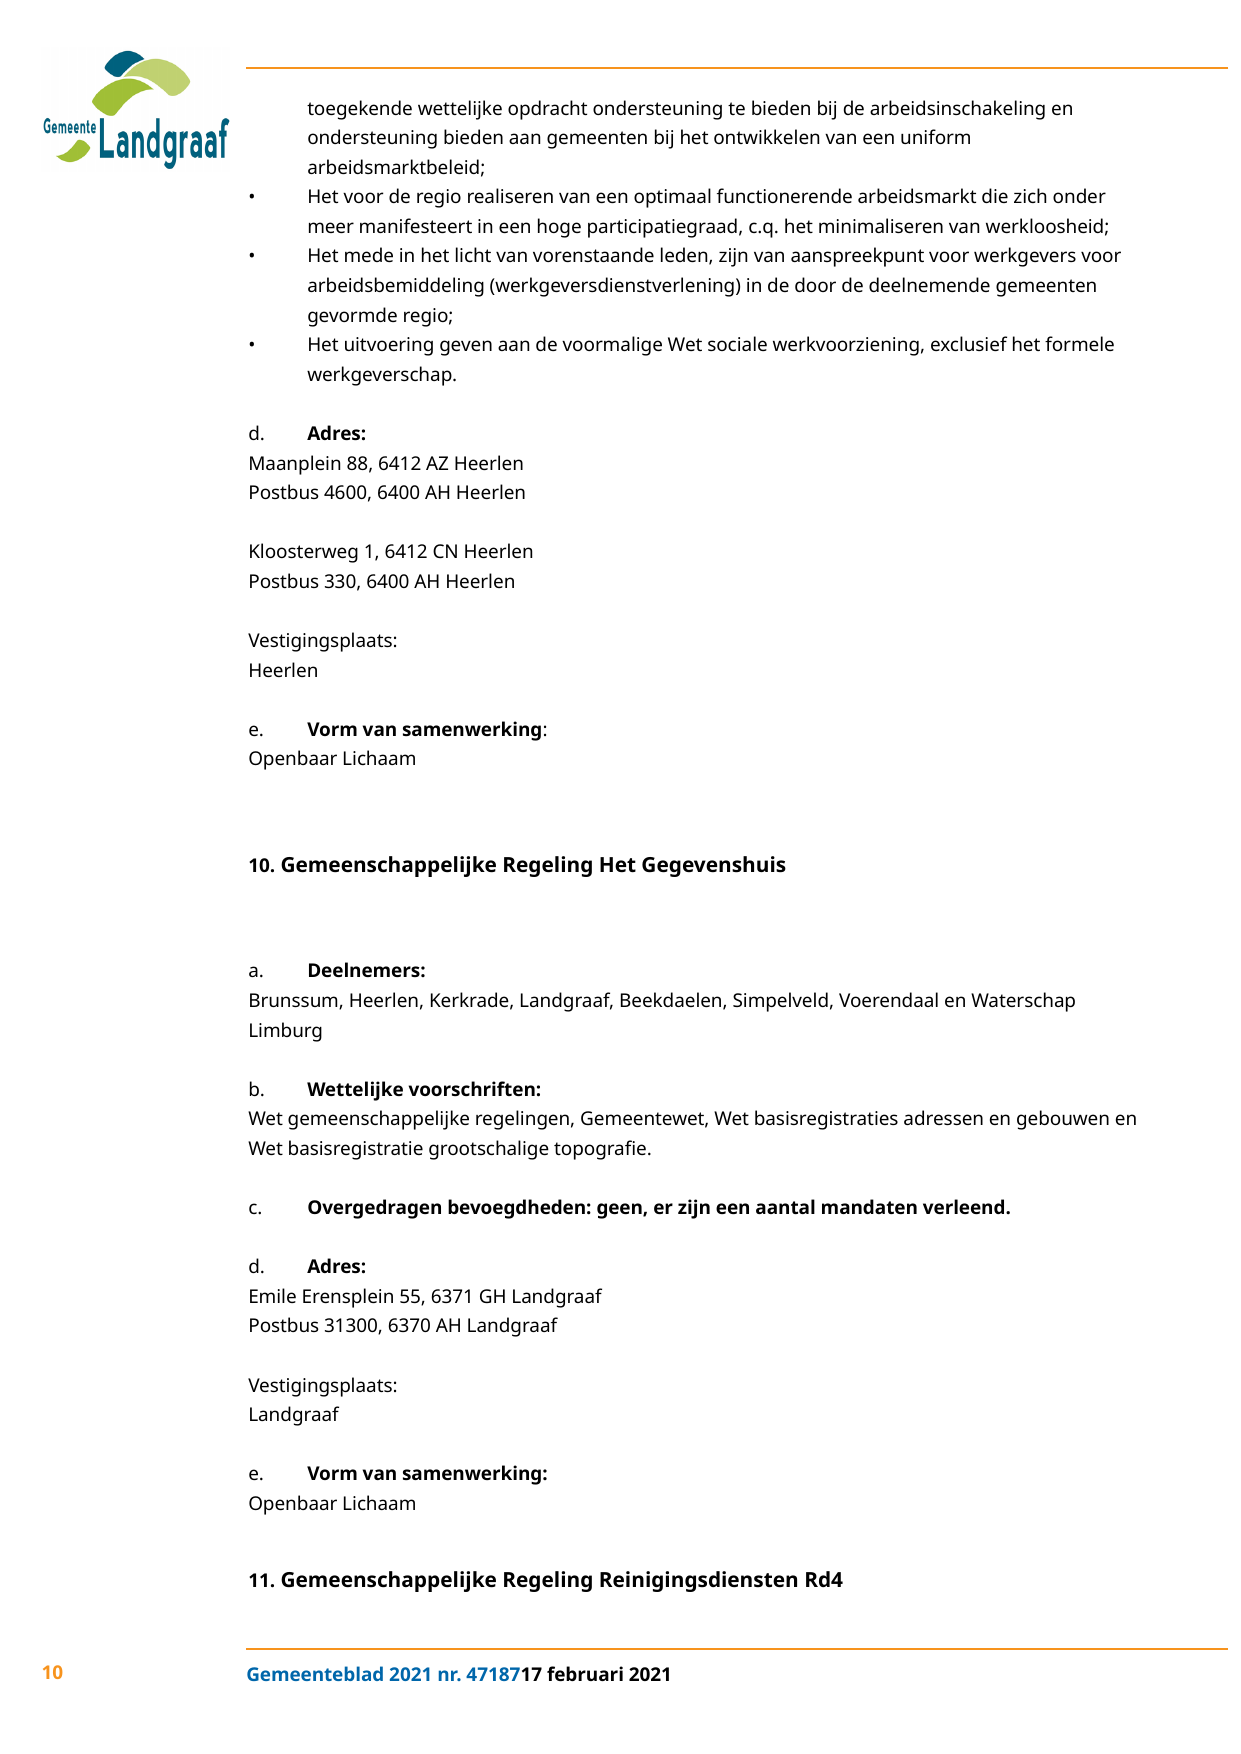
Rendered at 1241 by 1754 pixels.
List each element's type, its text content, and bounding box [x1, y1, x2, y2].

text Landgraaf [248, 1401, 1152, 1427]
list Wettelijke voorschriften: [248, 1076, 1152, 1102]
text 11. Gemeenschappelijke Regeling Reinigingsdiensten Rd4 [248, 1565, 1152, 1594]
list Het voor de regio realiseren van een optimaal functionerende arbeidsmarkt die zich onder meer manifesteert in een hoge participatiegraad, c.q. het minimaliseren van werkloosheid; [248, 183, 1152, 239]
text Maanplein 88, 6412 AZ Heerlen [248, 450, 1152, 476]
text Openbaar Lichaam [248, 746, 1152, 771]
text Brunssum, Heerlen, Kerkrade, Landgraaf, Beekdaelen, Simpelveld, Voerendaal en Waterschap Limburg [248, 987, 1152, 1043]
text Vestigingsplaats: [248, 627, 1152, 653]
text Postbus 4600, 6400 AH Heerlen [248, 479, 1152, 505]
list Het uitvoering geven aan de voormalige Wet sociale werkvoorziening, exclusief het formele werkgeverschap. [248, 331, 1152, 387]
text Heerlen [248, 657, 1152, 683]
text Kloosterweg 1, 6412 CN Heerlen [248, 538, 1152, 564]
text Emile Erensplein 55, 6371 GH Landgraaf [248, 1283, 1152, 1309]
text 10. Gemeenschappelijke Regeling Het Gegevenshuis [248, 850, 1152, 879]
list toegekende wettelijke opdracht ondersteuning te bieden bij de arbeidsinschakeling en ondersteuning bieden aan gemeenten bij het ontwikkelen van een uniform arbeidsmarktbeleid; [248, 95, 1152, 180]
list Vorm van samenwerking: [248, 716, 1152, 742]
text Postbus 31300, 6370 AH Landgraaf [248, 1313, 1152, 1338]
text Openbaar Lichaam [248, 1490, 1152, 1516]
list Vorm van samenwerking: [248, 1461, 1152, 1486]
text Postbus 330, 6400 AH Heerlen [248, 568, 1152, 594]
list Deelnemers: [248, 958, 1152, 983]
text Wet gemeenschappelijke regelingen, Gemeentewet, Wet basisregistraties adressen en gebouwen en Wet basisregistratie grootschalige topografie. [248, 1106, 1152, 1161]
list Adres: [248, 1253, 1152, 1279]
picture [41, 47, 231, 172]
list Het mede in het licht van vorenstaande leden, zijn van aanspreekpunt voor werkgevers voor arbeidsbemiddeling (werkgeversdienstverlening) in de door de deelnemende gemeenten gevormde regio; [248, 243, 1152, 328]
list Overgedragen bevoegdheden: geen, er zijn een aantal mandaten verleend. [248, 1194, 1152, 1220]
list Adres: [248, 420, 1152, 446]
text Vestigingsplaats: [248, 1372, 1152, 1398]
